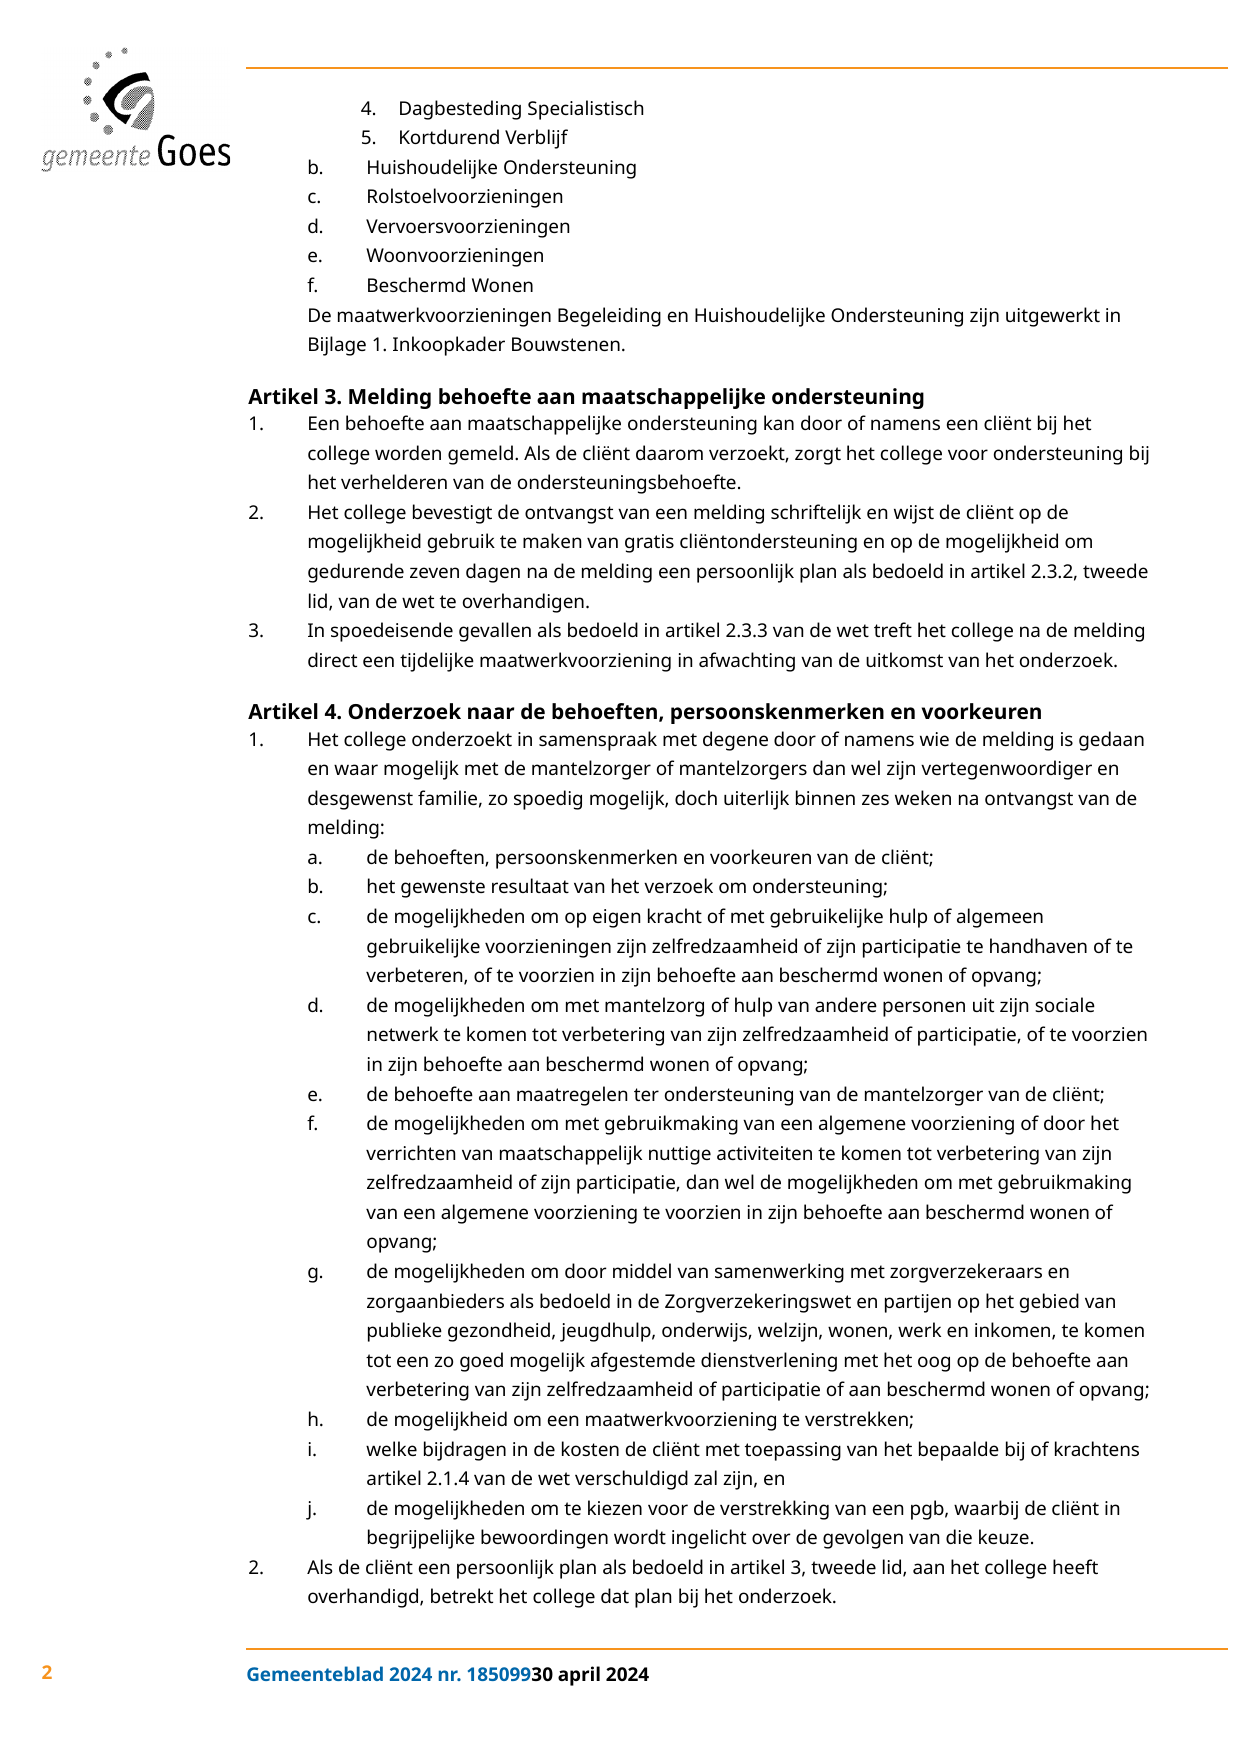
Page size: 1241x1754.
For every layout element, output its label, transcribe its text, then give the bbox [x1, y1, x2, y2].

picture [41, 47, 231, 172]
list de mogelijkheden om te kiezen voor de verstrekking van een pgb, waarbij de cliënt in begrijpelijke bewoordingen wordt ingelicht over de gevolgen van die keuze. [307, 1495, 1152, 1550]
list het gewenste resultaat van het verzoek om ondersteuning; [307, 874, 1152, 899]
list Een behoefte aan maatschappelijke ondersteuning kan door of namens een cliënt bij het college worden gemeld. Als de cliënt daarom verzoekt, zorgt het college voor ondersteuning bij het verhelderen van de ondersteuningsbehoefte. [248, 410, 1152, 495]
list Dagbesteding Specialistisch [361, 95, 1152, 121]
text Artikel 3. Melding behoefte aan maatschappelijke ondersteuning [248, 382, 1152, 410]
list Beschermd Wonen [307, 272, 1152, 298]
list Huishoudelijke Ondersteuning [307, 154, 1152, 180]
list Woonvoorzieningen [307, 243, 1152, 268]
list Vervoersvoorzieningen [307, 213, 1152, 239]
list de mogelijkheden om met mantelzorg of hulp van andere personen uit zijn sociale netwerk te komen tot verbetering van zijn zelfredzaamheid of participatie, of te voorzien in zijn behoefte aan beschermd wonen of opvang; [307, 992, 1152, 1077]
list de behoeften, persoonskenmerken en voorkeuren van de cliënt; [307, 844, 1152, 870]
list In spoedeisende gevallen als bedoeld in artikel 2.3.3 van de wet treft het college na de melding direct een tijdelijke maatwerkvoorziening in afwachting van de uitkomst van het onderzoek. [248, 617, 1152, 673]
list de mogelijkheden om met gebruikmaking van een algemene voorziening of door het verrichten van maatschappelijk nuttige activiteiten te komen tot verbetering van zijn zelfredzaamheid of zijn participatie, dan wel de mogelijkheden om met gebruikmaking van een algemene voorziening te voorzien in zijn behoefte aan beschermd wonen of opvang; [307, 1110, 1152, 1254]
list Als de cliënt een persoonlijk plan als bedoeld in artikel 3, tweede lid, aan het college heeft overhandigd, betrekt het college dat plan bij het onderzoek. [248, 1554, 1152, 1609]
list De maatwerkvoorzieningen Begeleiding en Huishoudelijke Ondersteuning zijn uitgewerkt in Bijlage 1. Inkoopkader Bouwstenen. [248, 302, 1152, 357]
list de mogelijkheden om op eigen kracht of met gebruikelijke hulp of algemeen gebruikelijke voorzieningen zijn zelfredzaamheid of zijn participatie te handhaven of te verbeteren, of te voorzien in zijn behoefte aan beschermd wonen of opvang; [307, 903, 1152, 988]
list Het college bevestigt de ontvangst van een melding schriftelijk en wijst de cliënt op de mogelijkheid gebruik te maken van gratis cliëntondersteuning en op de mogelijkheid om gedurende zeven dagen na de melding een persoonlijk plan als bedoeld in artikel 2.3.2, tweede lid, van de wet te overhandigen. [248, 499, 1152, 613]
list de behoefte aan maatregelen ter ondersteuning van de mantelzorger van de cliënt; [307, 1081, 1152, 1107]
list Rolstoelvoorzieningen [307, 183, 1152, 209]
list welke bijdragen in de kosten de cliënt met toepassing van het bepaalde bij of krachtens artikel 2.1.4 van de wet verschuldigd zal zijn, en [307, 1436, 1152, 1491]
list Het college onderzoekt in samenspraak met degene door of namens wie de melding is gedaan en waar mogelijk met de mantelzorger of mantelzorgers dan wel zijn vertegenwoordiger en desgewenst familie, zo spoedig mogelijk, doch uiterlijk binnen zes weken na ontvangst van de melding: [248, 726, 1152, 840]
list de mogelijkheden om door middel van samenwerking met zorgverzekeraars en zorgaanbieders als bedoeld in de Zorgverzekeringswet en partijen op het gebied van publieke gezondheid, jeugdhulp, onderwijs, welzijn, wonen, werk en inkomen, te komen tot een zo goed mogelijk afgestemde dienstverlening met het oog op de behoefte aan verbetering van zijn zelfredzaamheid of participatie of aan beschermd wonen of opvang; [307, 1258, 1152, 1402]
list Kortdurend Verblijf [361, 124, 1152, 150]
text Artikel 4. Onderzoek naar de behoeften, persoonskenmerken en voorkeuren [248, 697, 1152, 726]
list de mogelijkheid om een maatwerkvoorziening te verstrekken; [307, 1406, 1152, 1432]
